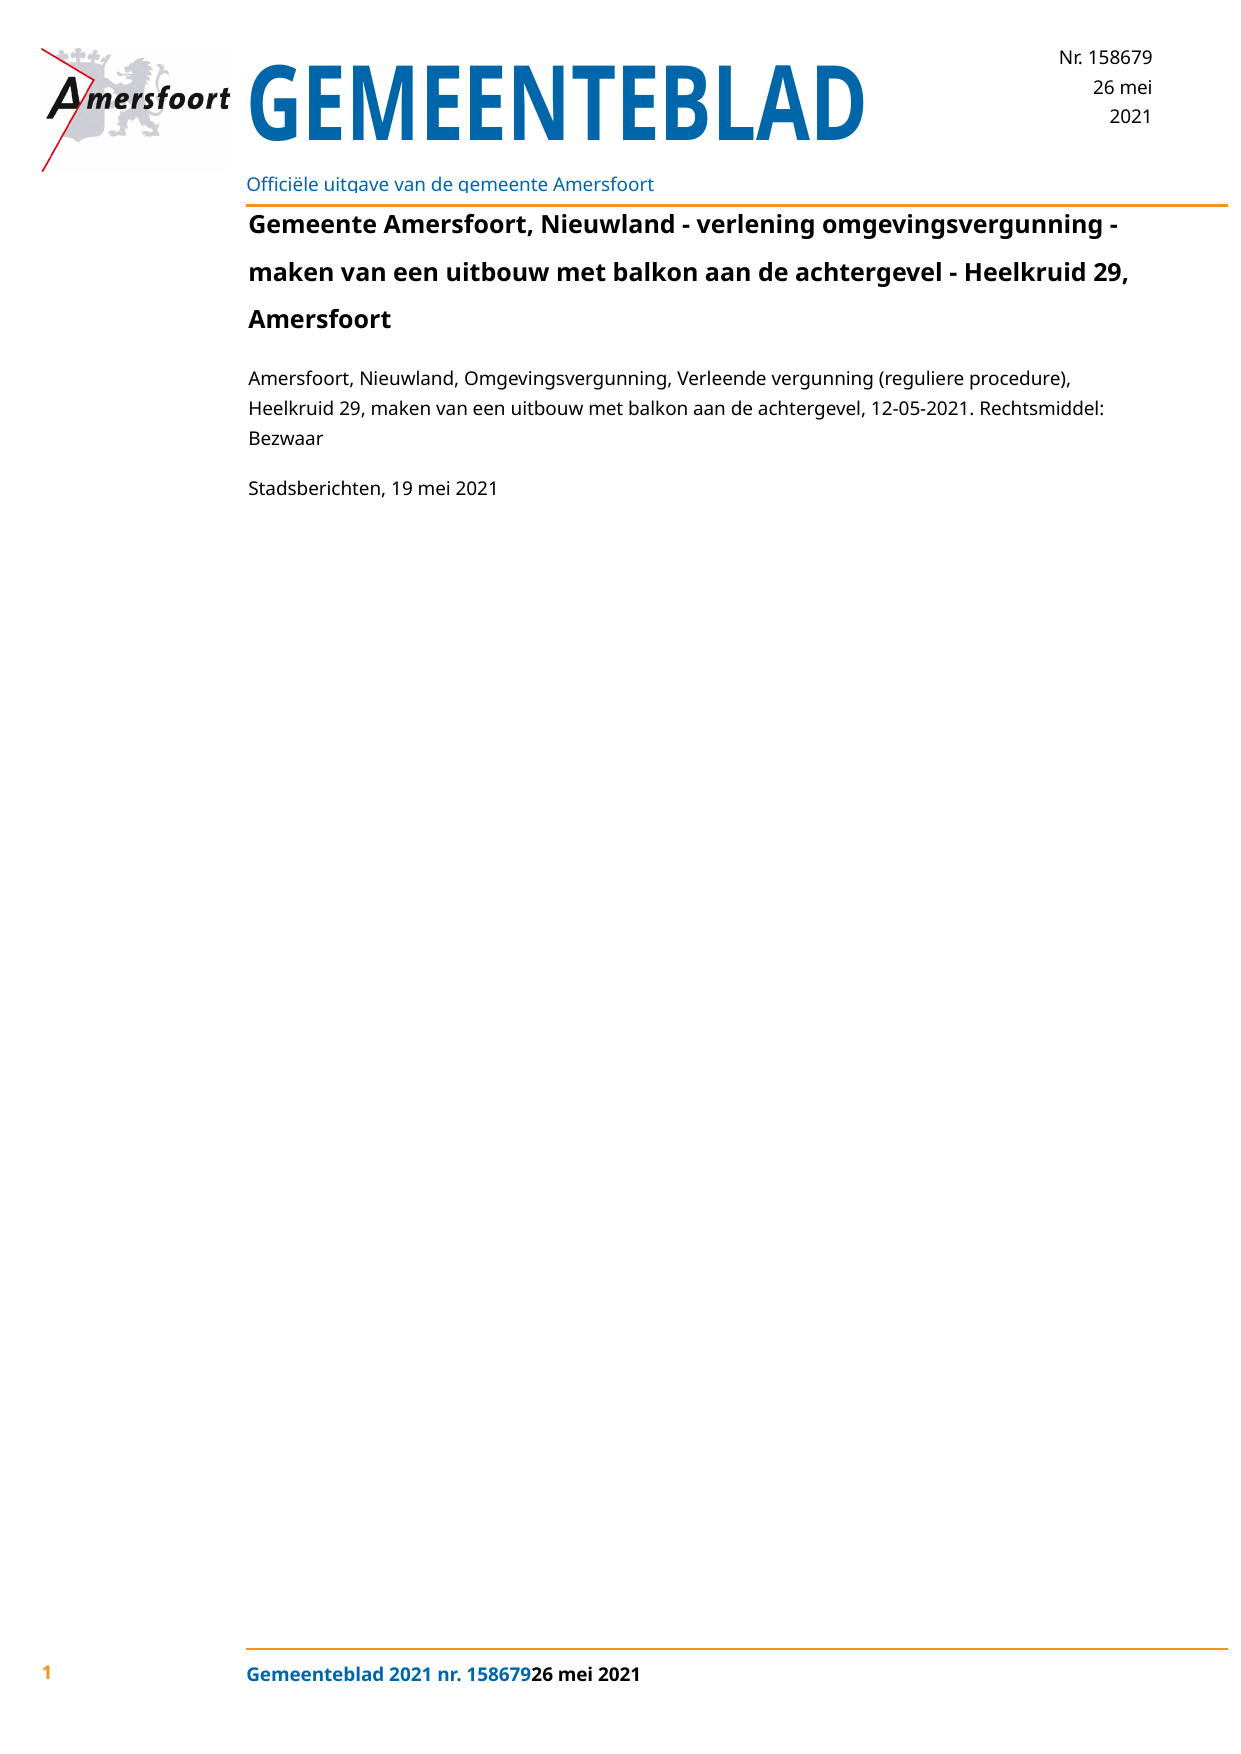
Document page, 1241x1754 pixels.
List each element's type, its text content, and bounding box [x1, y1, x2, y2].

text Stadsberichten, 19 mei 2021 [248, 475, 1152, 501]
picture [41, 47, 231, 172]
text Amersfoort, Nieuwland, Omgevingsvergunning, Verleende vergunning (reguliere procedure), Heelkruid 29, maken van een uitbouw met balkon aan de achtergevel, 12-05-2021. Rechtsmiddel: Bezwaar [248, 366, 1152, 450]
text Gemeente Amersfoort, Nieuwland - verlening omgevingsvergunning - maken van een uitbouw met balkon aan de achtergevel - Heelkruid 29, Amersfoort [248, 207, 1152, 336]
